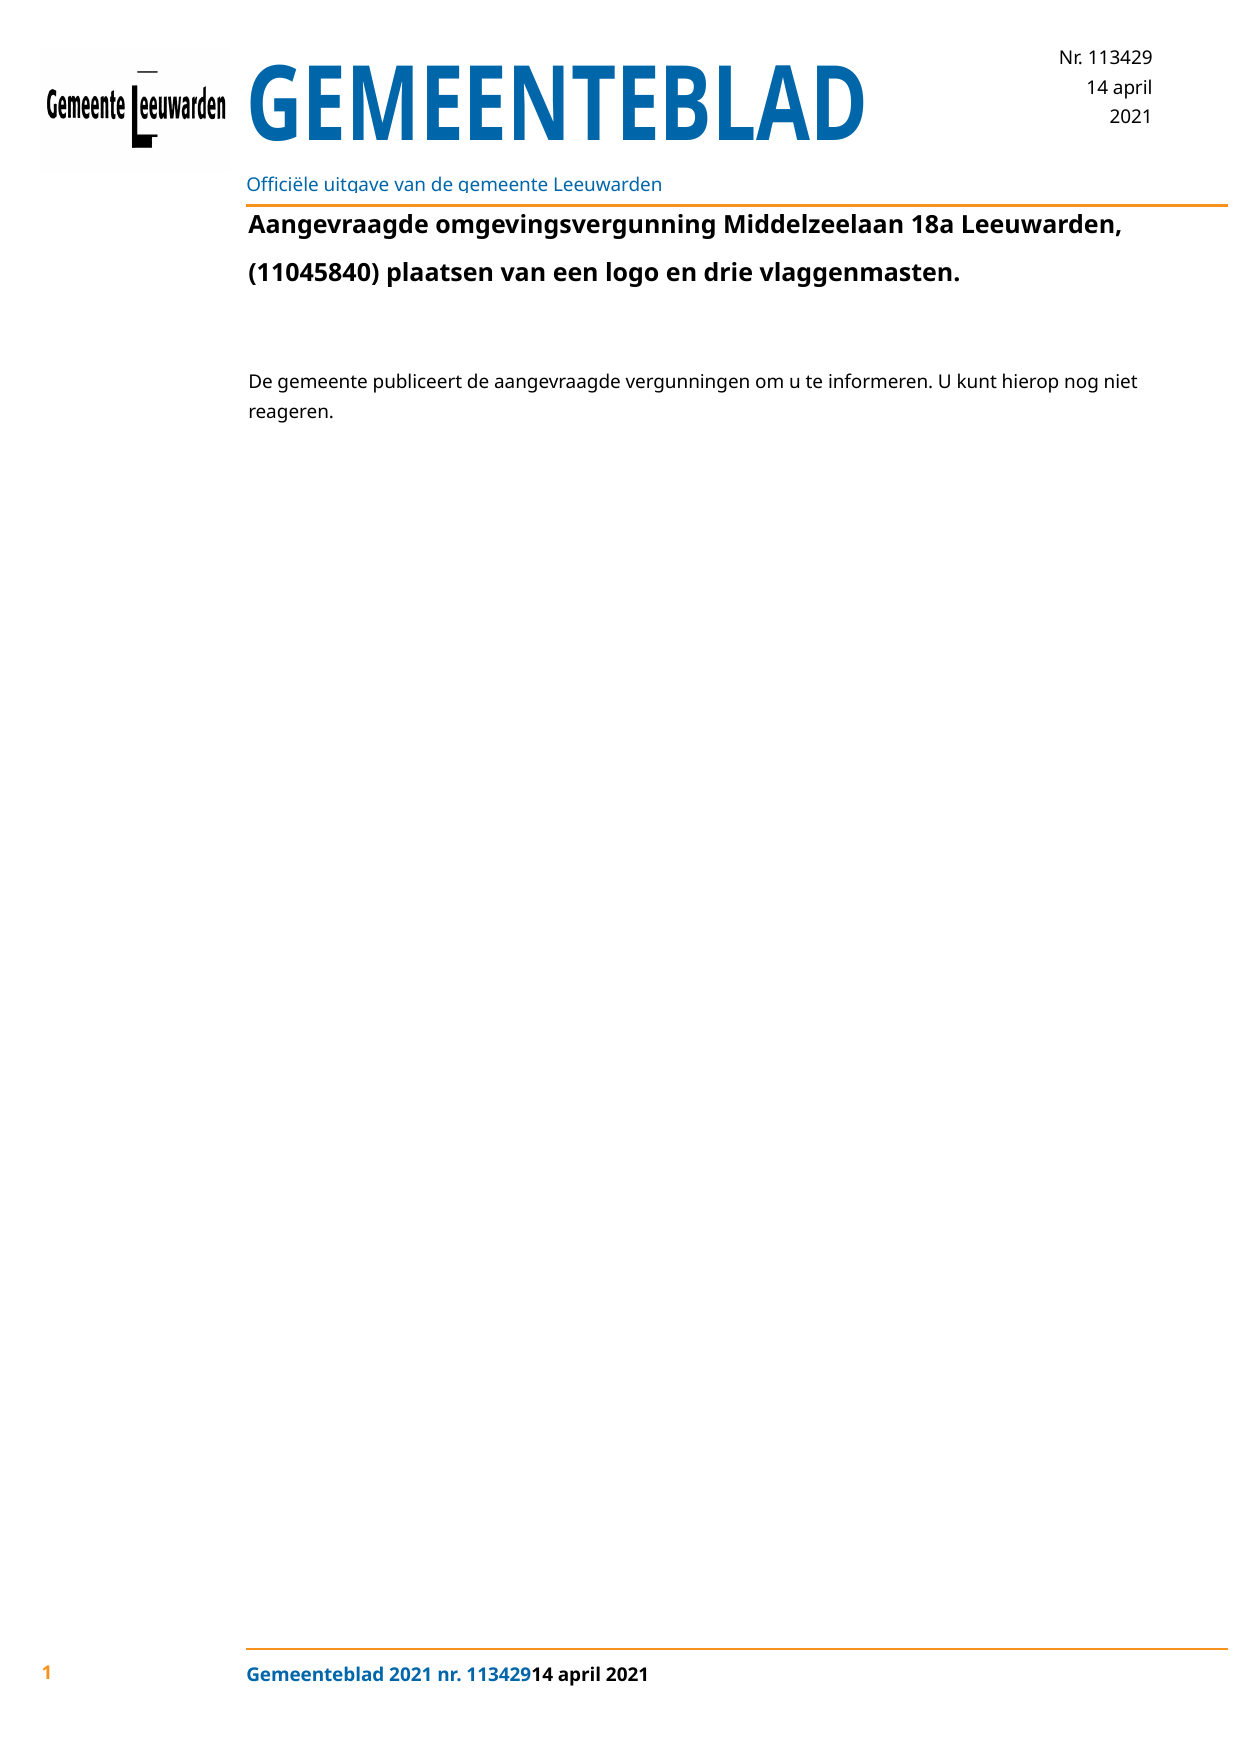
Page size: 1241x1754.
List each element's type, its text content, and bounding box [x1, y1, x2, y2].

picture [41, 47, 231, 172]
text Aangevraagde omgevingsvergunning Middelzeelaan 18a Leeuwarden, (11045840) plaatsen van een logo en drie vlaggenmasten. [248, 207, 1152, 288]
text De gemeente publiceert de aangevraagde vergunningen om u te informeren. U kunt hierop nog niet reageren. [248, 368, 1152, 424]
